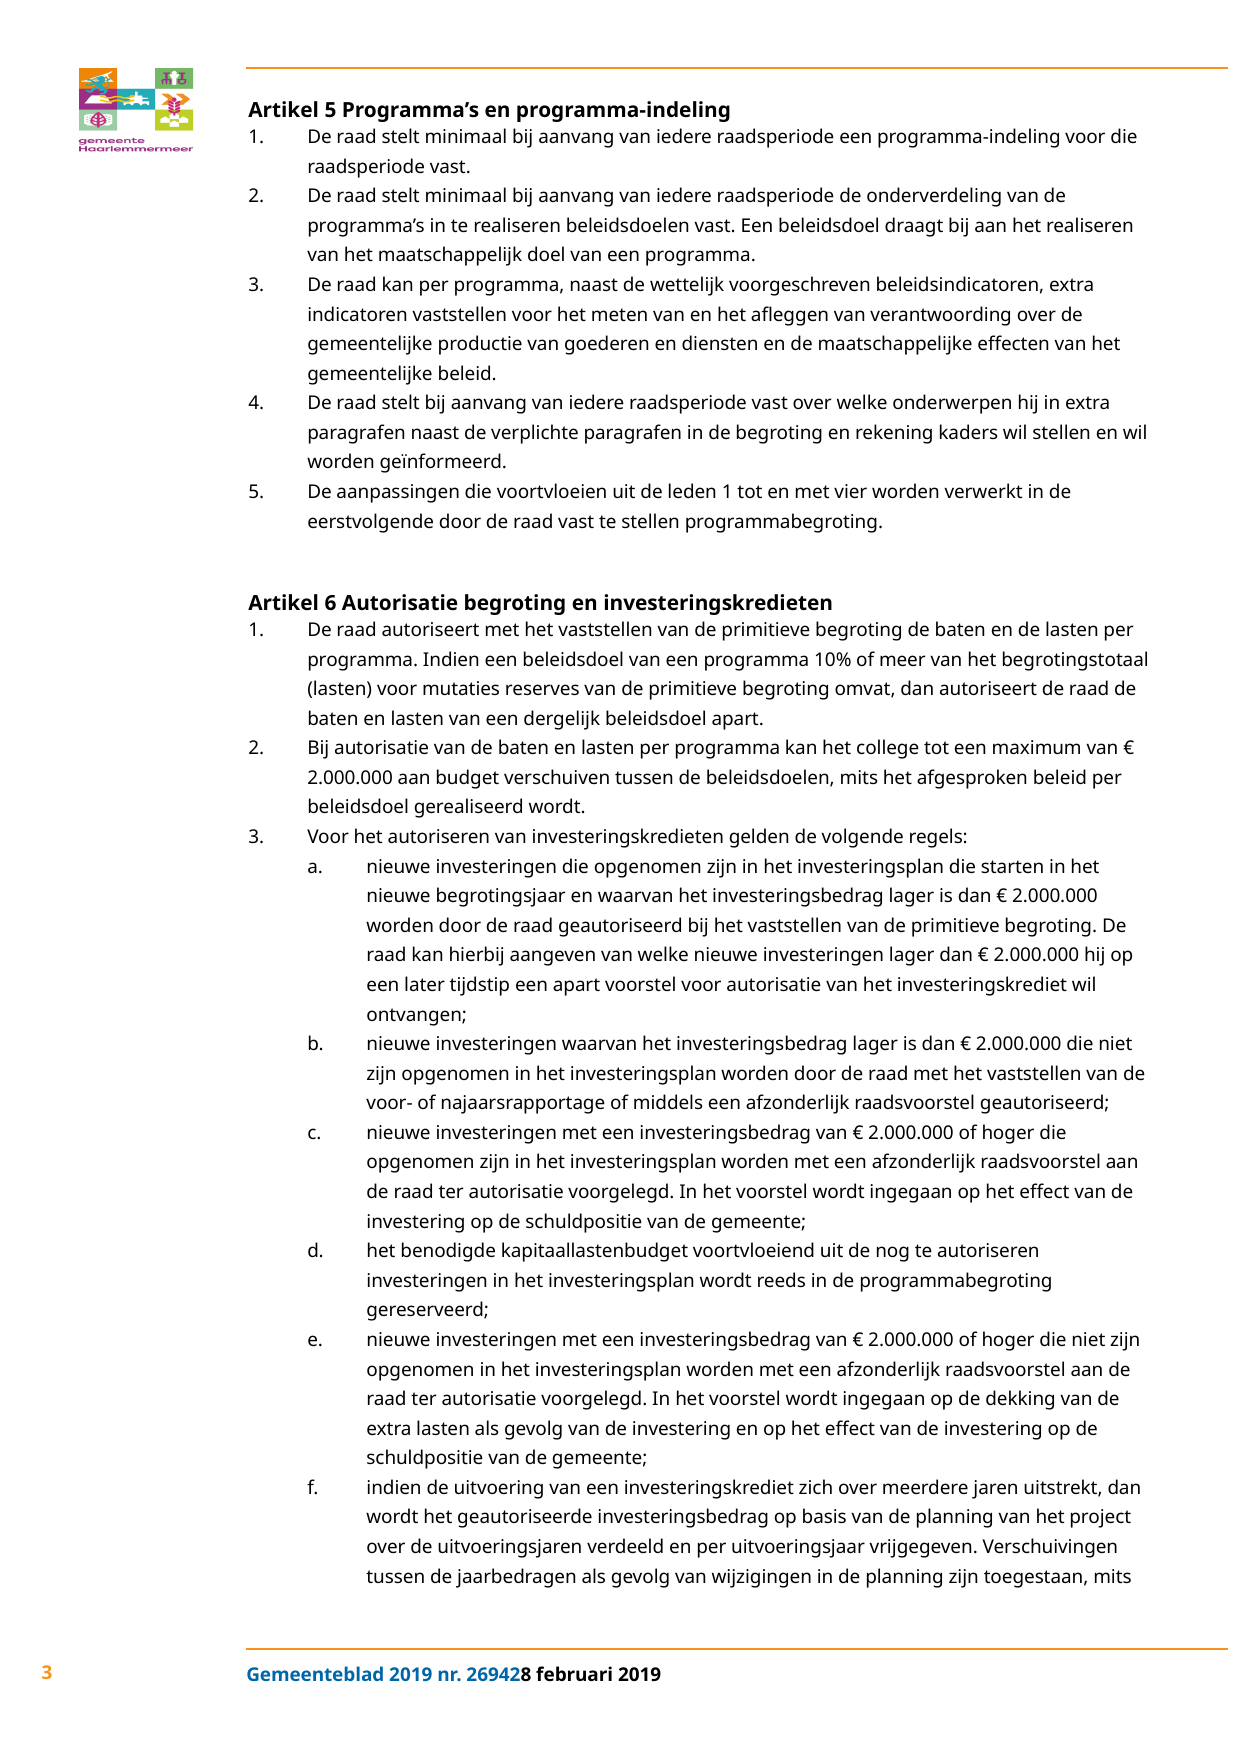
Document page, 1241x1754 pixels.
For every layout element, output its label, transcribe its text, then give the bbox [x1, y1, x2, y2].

picture [41, 47, 231, 172]
list De raad stelt minimaal bij aanvang van iedere raadsperiode een programma-indeling voor die raadsperiode vast. [248, 123, 1152, 178]
text Artikel 5 Programma’s en programma-indeling [248, 95, 1152, 123]
list Voor het autoriseren van investeringskredieten gelden de volgende regels: [248, 823, 1152, 849]
list het benodigde kapitaallastenbudget voortvloeiend uit de nog te autoriseren investeringen in het investeringsplan wordt reeds in de programmabegroting gereserveerd; [307, 1237, 1152, 1322]
list De raad stelt minimaal bij aanvang van iedere raadsperiode de onderverdeling van de programma’s in te realiseren beleidsdoelen vast. Een beleidsdoel draagt bij aan het realiseren van het maatschappelijk doel van een programma. [248, 182, 1152, 267]
list nieuwe investeringen met een investeringsbedrag van € 2.000.000 of hoger die opgenomen zijn in het investeringsplan worden met een afzonderlijk raadsvoorstel aan de raad ter autorisatie voorgelegd. In het voorstel wordt ingegaan op het effect van de investering op de schuldpositie van de gemeente; [307, 1119, 1152, 1234]
list nieuwe investeringen waarvan het investeringsbedrag lager is dan € 2.000.000 die niet zijn opgenomen in het investeringsplan worden door de raad met het vaststellen van de voor- of najaarsrapportage of middels een afzonderlijk raadsvoorstel geautoriseerd; [307, 1030, 1152, 1115]
list indien de uitvoering van een investeringskrediet zich over meerdere jaren uitstrekt, dan wordt het geautoriseerde investeringsbedrag op basis van de planning van het project over de uitvoeringsjaren verdeeld en per uitvoeringsjaar vrijgegeven. Verschuivingen tussen de jaarbedragen als gevolg van wijzigingen in de planning zijn toegestaan, mits [307, 1474, 1152, 1589]
list nieuwe investeringen met een investeringsbedrag van € 2.000.000 of hoger die niet zijn opgenomen in het investeringsplan worden met een afzonderlijk raadsvoorstel aan de raad ter autorisatie voorgelegd. In het voorstel wordt ingegaan op de dekking van de extra lasten als gevolg van de investering en op het effect van de investering op de schuldpositie van de gemeente; [307, 1326, 1152, 1470]
list De raad autoriseert met het vaststellen van de primitieve begroting de baten en de lasten per programma. Indien een beleidsdoel van een programma 10% of meer van het begrotingstotaal (lasten) voor mutaties reserves van de primitieve begroting omvat, dan autoriseert de raad de baten en lasten van een dergelijk beleidsdoel apart. [248, 616, 1152, 731]
list De aanpassingen die voortvloeien uit de leden 1 tot en met vier worden verwerkt in de eerstvolgende door de raad vast te stellen programmabegroting. [248, 478, 1152, 533]
list Bij autorisatie van de baten en lasten per programma kan het college tot een maximum van € 2.000.000 aan budget verschuiven tussen de beleidsdoelen, mits het afgesproken beleid per beleidsdoel gerealiseerd wordt. [248, 734, 1152, 819]
list De raad kan per programma, naast de wettelijk voorgeschreven beleidsindicatoren, extra indicatoren vaststellen voor het meten van en het afleggen van verantwoording over de gemeentelijke productie van goederen en diensten en de maatschappelijke effecten van het gemeentelijke beleid. [248, 271, 1152, 386]
list nieuwe investeringen die opgenomen zijn in het investeringsplan die starten in het nieuwe begrotingsjaar en waarvan het investeringsbedrag lager is dan € 2.000.000 worden door de raad geautoriseerd bij het vaststellen van de primitieve begroting. De raad kan hierbij aangeven van welke nieuwe investeringen lager dan € 2.000.000 hij op een later tijdstip een apart voorstel voor autorisatie van het investeringskrediet wil ontvangen; [307, 853, 1152, 1027]
list De raad stelt bij aanvang van iedere raadsperiode vast over welke onderwerpen hij in extra paragrafen naast de verplichte paragrafen in de begroting en rekening kaders wil stellen en wil worden geïnformeerd. [248, 389, 1152, 474]
text Artikel 6 Autorisatie begroting en investeringskredieten [248, 588, 1152, 616]
